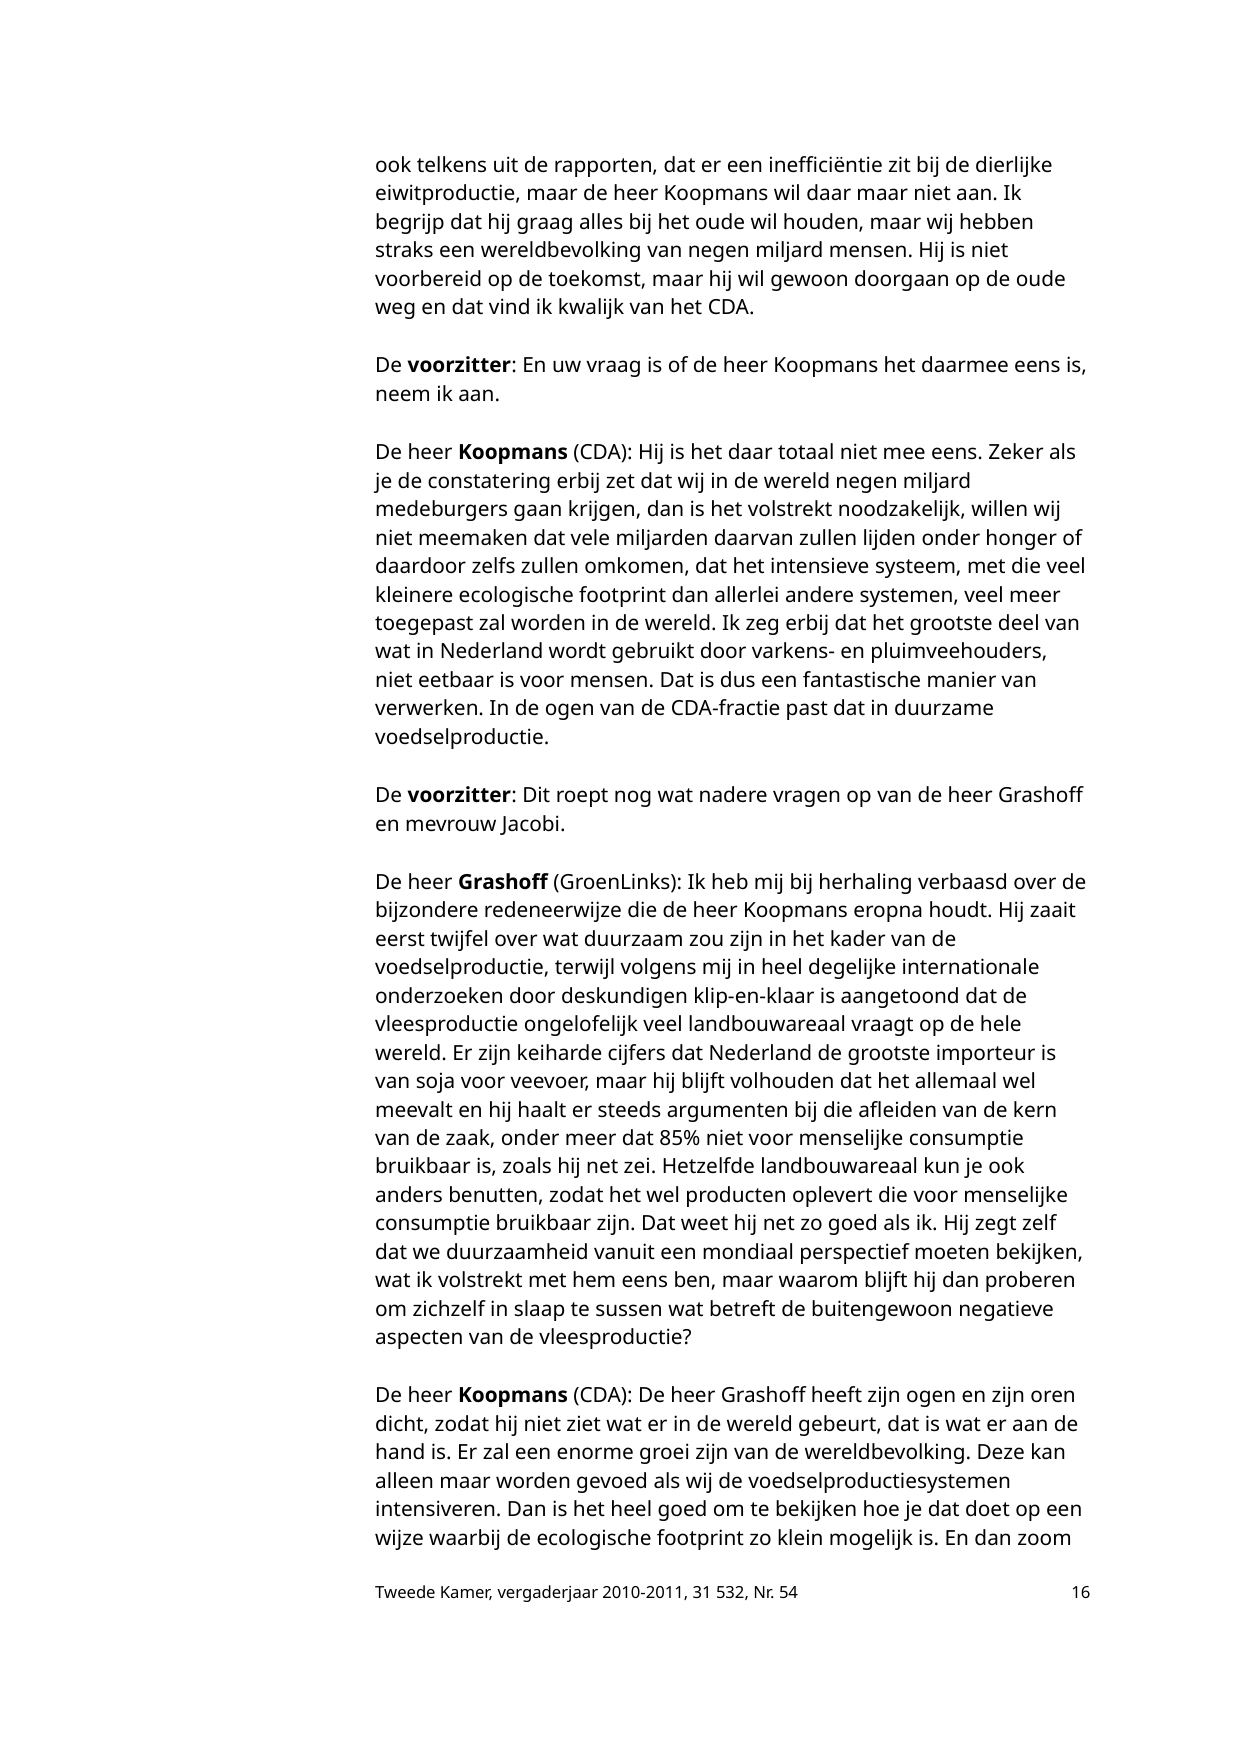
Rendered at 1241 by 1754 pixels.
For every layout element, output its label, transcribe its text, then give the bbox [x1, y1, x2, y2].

text De heer Grashoff (GroenLinks): Ik heb mij bij herhaling verbaasd over de bijzondere redeneerwijze die de heer Koopmans eropna houdt. Hij zaait eerst twijfel over wat duurzaam zou zijn in het kader van de voedselproductie, terwijl volgens mij in heel degelijke internationale onderzoeken door deskundigen klip-en-klaar is aangetoond dat de vleesproductie ongelofelijk veel landbouwareaal vraagt op de hele wereld. Er zijn keiharde cijfers dat Nederland de grootste importeur is van soja voor veevoer, maar hij blijft volhouden dat het allemaal wel meevalt en hij haalt er steeds argumenten bij die afleiden van de kern van de zaak, onder meer dat 85% niet voor menselijke consumptie bruikbaar is, zoals hij net zei. Hetzelfde landbouwareaal kun je ook anders benutten, zodat het wel producten oplevert die voor menselijke consumptie bruikbaar zijn. Dat weet hij net zo goed als ik. Hij zegt zelf dat we duurzaamheid vanuit een mondiaal perspectief moeten bekijken, wat ik volstrekt met hem eens ben, maar waarom blijft hij dan proberen om zichzelf in slaap te sussen wat betreft de buitengewoon negatieve aspecten van de vleesproductie? [375, 867, 1090, 1351]
text De heer Koopmans (CDA): Hij is het daar totaal niet mee eens. Zeker als je de constatering erbij zet dat wij in de wereld negen miljard medeburgers gaan krijgen, dan is het volstrekt noodzakelijk, willen wij niet meemaken dat vele miljarden daarvan zullen lijden onder honger of daardoor zelfs zullen omkomen, dat het intensieve systeem, met die veel kleinere ecologische footprint dan allerlei andere systemen, veel meer toegepast zal worden in de wereld. Ik zeg erbij dat het grootste deel van wat in Nederland wordt gebruikt door varkens- en pluimveehouders, niet eetbaar is voor mensen. Dat is dus een fantastische manier van verwerken. In de ogen van de CDA-fractie past dat in duurzame voedselproductie. [375, 437, 1090, 750]
text De voorzitter: Dit roept nog wat nadere vragen op van de heer Grashoff en mevrouw Jacobi. [375, 780, 1090, 837]
text De voorzitter: En uw vraag is of de heer Koopmans het daarmee eens is, neem ik aan. [375, 351, 1090, 407]
text De heer Koopmans (CDA): De heer Grashoff heeft zijn ogen en zijn oren dicht, zodat hij niet ziet wat er in de wereld gebeurt, dat is wat er aan de hand is. Er zal een enorme groei zijn van de wereldbevolking. Deze kan alleen maar worden gevoed als wij de voedselproductiesystemen intensiveren. Dan is het heel goed om te bekijken hoe je dat doet op een wijze waarbij de ecologische footprint zo klein mogelijk is. En dan zoom [375, 1381, 1090, 1551]
text ook telkens uit de rapporten, dat er een inefficiëntie zit bij de dierlijke eiwitproductie, maar de heer Koopmans wil daar maar niet aan. Ik begrijp dat hij graag alles bij het oude wil houden, maar wij hebben straks een wereldbevolking van negen miljard mensen. Hij is niet voorbereid op de toekomst, maar hij wil gewoon doorgaan op de oude weg en dat vind ik kwalijk van het CDA. [375, 150, 1090, 321]
